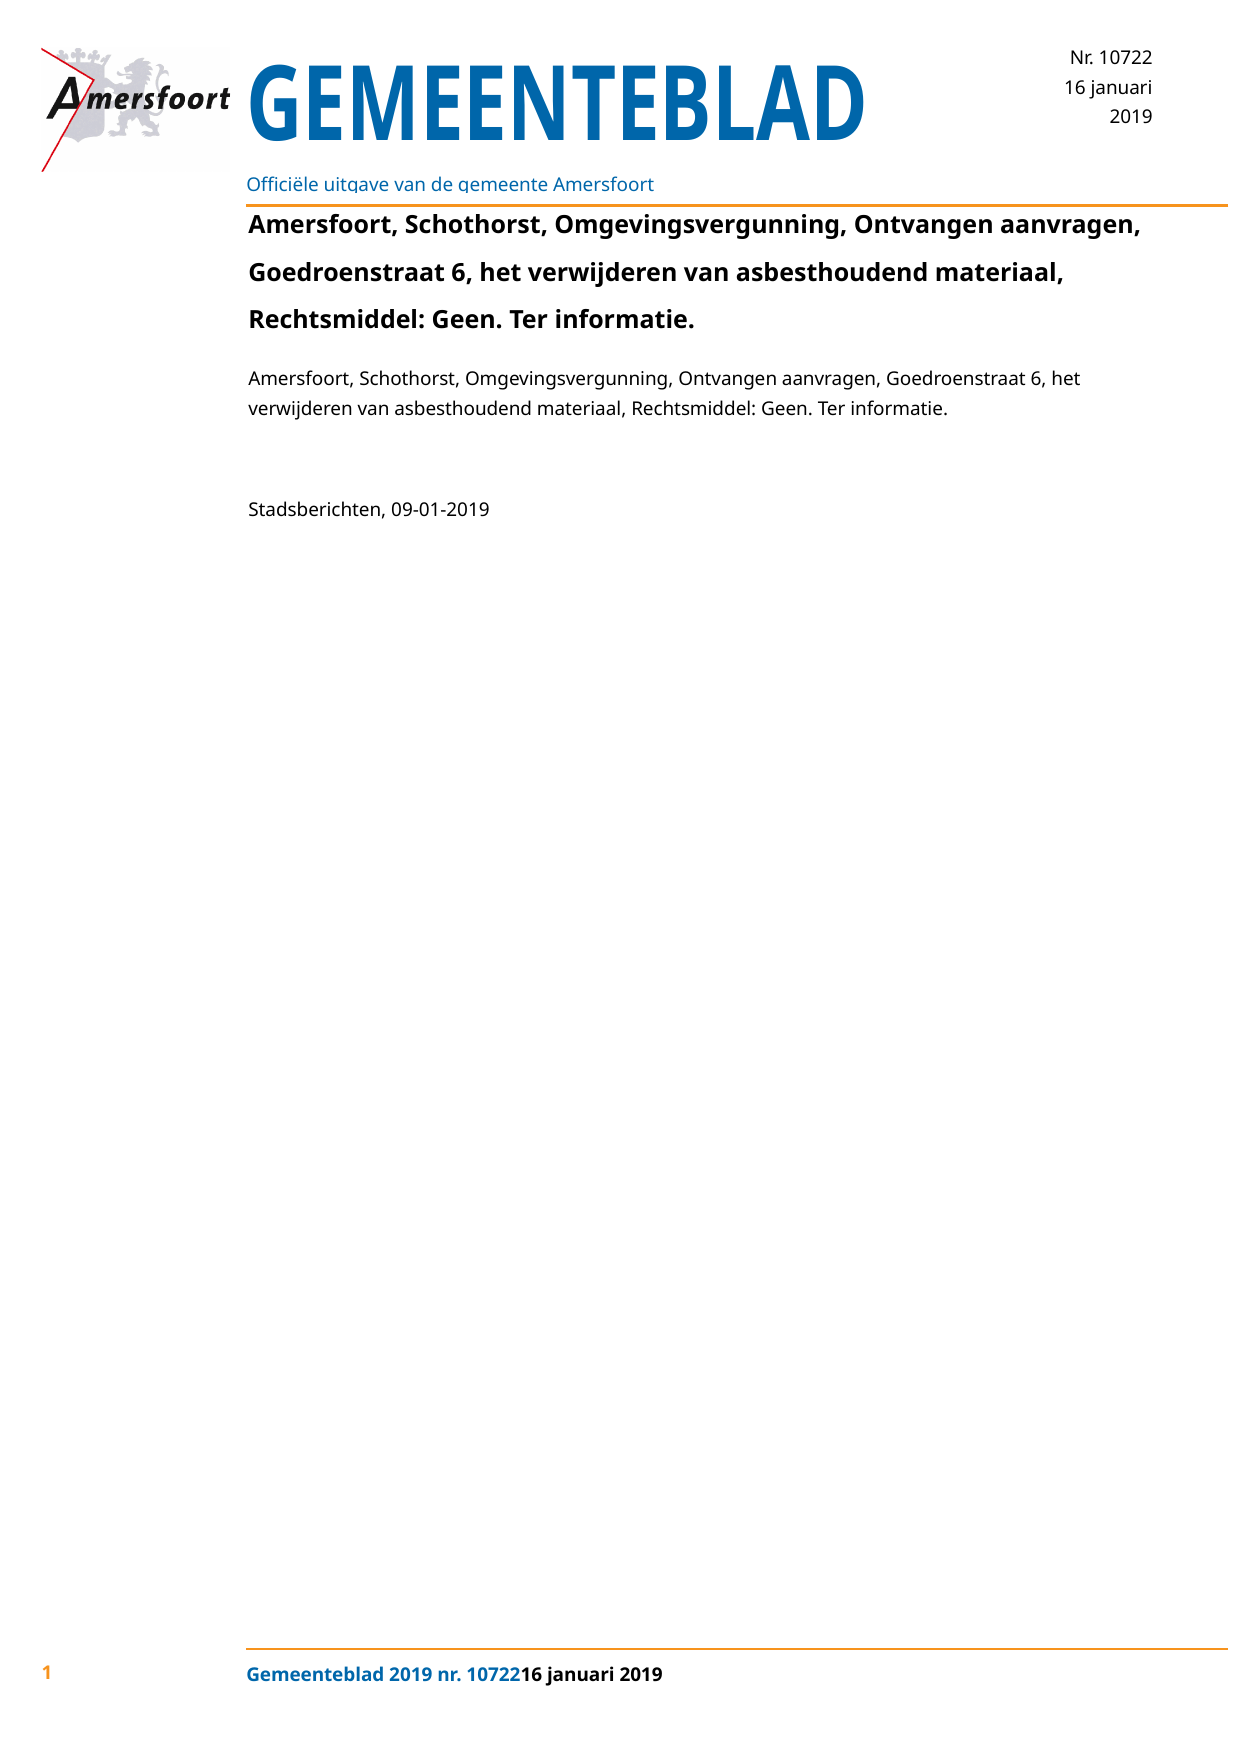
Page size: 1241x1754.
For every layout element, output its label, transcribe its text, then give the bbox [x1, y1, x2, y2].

text Amersfoort, Schothorst, Omgevingsvergunning, Ontvangen aanvragen, Goedroenstraat 6, het verwijderen van asbesthoudend materiaal, Rechtsmiddel: Geen. Ter informatie. [248, 207, 1152, 336]
text Stadsberichten, 09-01-2019 [248, 496, 1152, 522]
text Amersfoort, Schothorst, Omgevingsvergunning, Ontvangen aanvragen, Goedroenstraat 6, het verwijderen van asbesthoudend materiaal, Rechtsmiddel: Geen. Ter informatie. [248, 366, 1152, 421]
picture [41, 47, 231, 172]
